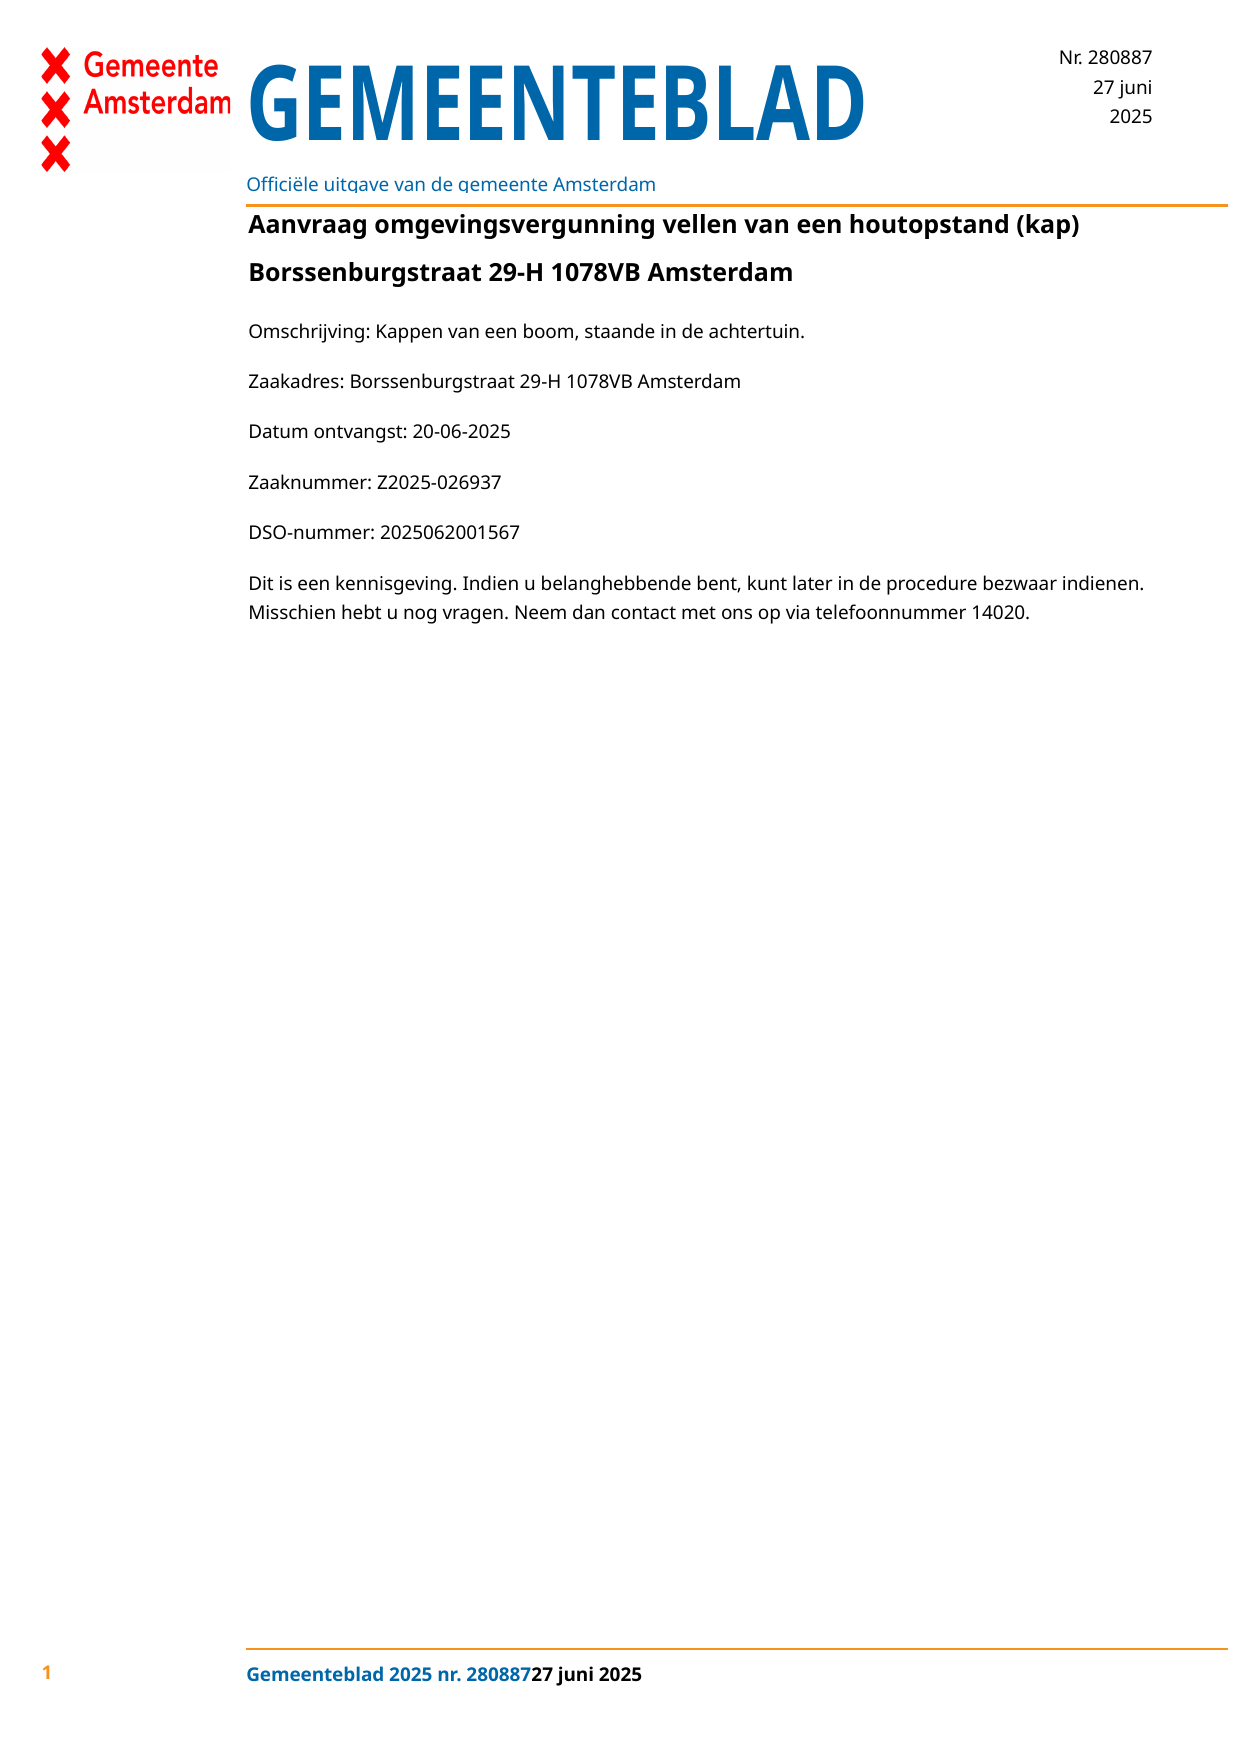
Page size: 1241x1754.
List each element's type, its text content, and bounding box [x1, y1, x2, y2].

text Dit is een kennisgeving. Indien u belanghebbende bent, kunt later in de procedure bezwaar indienen. Misschien hebt u nog vragen. Neem dan contact met ons op via telefoonnummer 14020. [248, 570, 1152, 625]
text Aanvraag omgevingsvergunning vellen van een houtopstand (kap) Borssenburgstraat 29-H 1078VB Amsterdam [248, 207, 1152, 288]
text DSO-nummer: 2025062001567 [248, 519, 1152, 545]
picture [41, 47, 231, 172]
text Zaaknummer: Z2025-026937 [248, 469, 1152, 495]
text Datum ontvangst: 20-06-2025 [248, 419, 1152, 444]
text Zaakadres: Borssenburgstraat 29-H 1078VB Amsterdam [248, 368, 1152, 394]
text Omschrijving: Kappen van een boom, staande in de achtertuin. [248, 318, 1152, 344]
